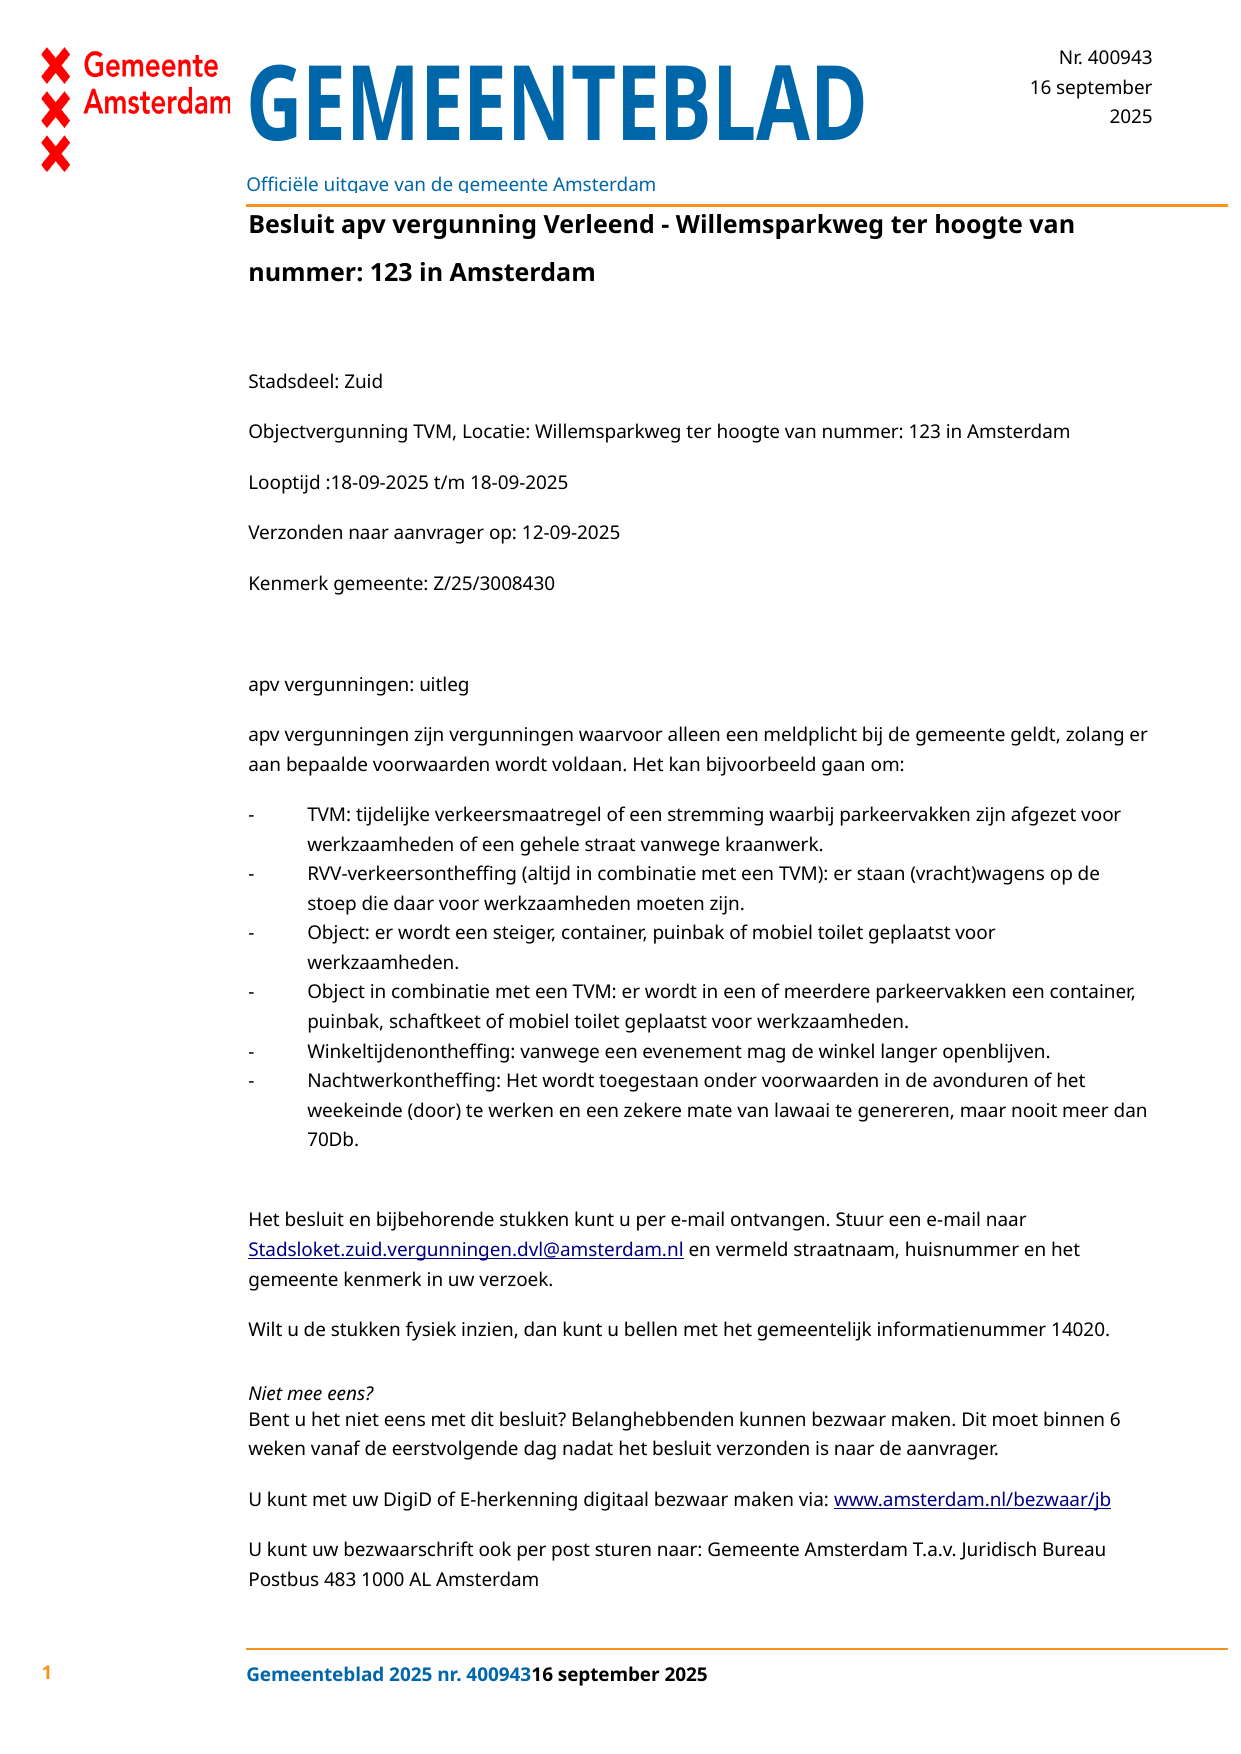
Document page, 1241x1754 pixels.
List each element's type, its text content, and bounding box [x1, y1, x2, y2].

list TVM: tijdelijke verkeersmaatregel of een stremming waarbij parkeervakken zijn afgezet voor werkzaamheden of een gehele straat vanwege kraanwerk. [248, 801, 1152, 857]
list Winkeltijdenontheffing: vanwege een evenement mag de winkel langer openblijven. [248, 1038, 1152, 1064]
list Object in combinatie met een TVM: er wordt in een of meerdere parkeervakken een container, puinbak, schaftkeet of mobiel toilet geplaatst voor werkzaamheden. [248, 979, 1152, 1034]
list RVV-verkeersontheffing (altijd in combinatie met een TVM): er staan (vracht)wagens op de stoep die daar voor werkzaamheden moeten zijn. [248, 860, 1152, 916]
text apv vergunningen: uitleg [248, 671, 1152, 697]
text Besluit apv vergunning Verleend - Willemsparkweg ter hoogte van nummer: 123 in Amsterdam [248, 207, 1152, 288]
text Kenmerk gemeente: Z/25/3008430 [248, 570, 1152, 596]
text U kunt uw bezwaarschrift ook per post sturen naar: Gemeente Amsterdam T.a.v. Juridisch Bureau Postbus 483 1000 AL Amsterdam [248, 1536, 1152, 1592]
list Object: er wordt een steiger, container, puinbak of mobiel toilet geplaatst voor werkzaamheden. [248, 919, 1152, 975]
text Het besluit en bijbehorende stukken kunt u per e-mail ontvangen. Stuur een e-mail naar Stadsloket.zuid.vergunningen.dvl@amsterdam.nl en vermeld straatnaam, huisnummer en het gemeente kenmerk in uw verzoek. [248, 1207, 1152, 1292]
text apv vergunningen zijn vergunningen waarvoor alleen een meldplicht bij de gemeente geldt, zolang er aan bepaalde voorwaarden wordt voldaan. Het kan bijvoorbeeld gaan om: [248, 721, 1152, 777]
text U kunt met uw DigiD of E-herkenning digitaal bezwaar maken via: www.amsterdam.nl/bezwaar/jb [248, 1486, 1152, 1512]
text Niet mee eens? [248, 1380, 1152, 1406]
text Wilt u de stukken fysiek inzien, dan kunt u bellen met het gemeentelijk informatienummer 14020. [248, 1316, 1152, 1342]
text Verzonden naar aanvrager op: 12-09-2025 [248, 519, 1152, 545]
text Looptijd :18-09-2025 t/m 18-09-2025 [248, 469, 1152, 495]
text Objectvergunning TVM, Locatie: Willemsparkweg ter hoogte van nummer: 123 in Amsterdam [248, 419, 1152, 444]
text Bent u het niet eens met dit besluit? Belanghebbenden kunnen bezwaar maken. Dit moet binnen 6 weken vanaf de eerstvolgende dag nadat het besluit verzonden is naar de aanvrager. [248, 1406, 1152, 1461]
text Stadsdeel: Zuid [248, 368, 1152, 394]
list Nachtwerkontheffing: Het wordt toegestaan onder voorwaarden in de avonduren of het weekeinde (door) te werken en een zekere mate van lawaai te genereren, maar nooit meer dan 70Db. [248, 1067, 1152, 1152]
picture [41, 47, 231, 172]
